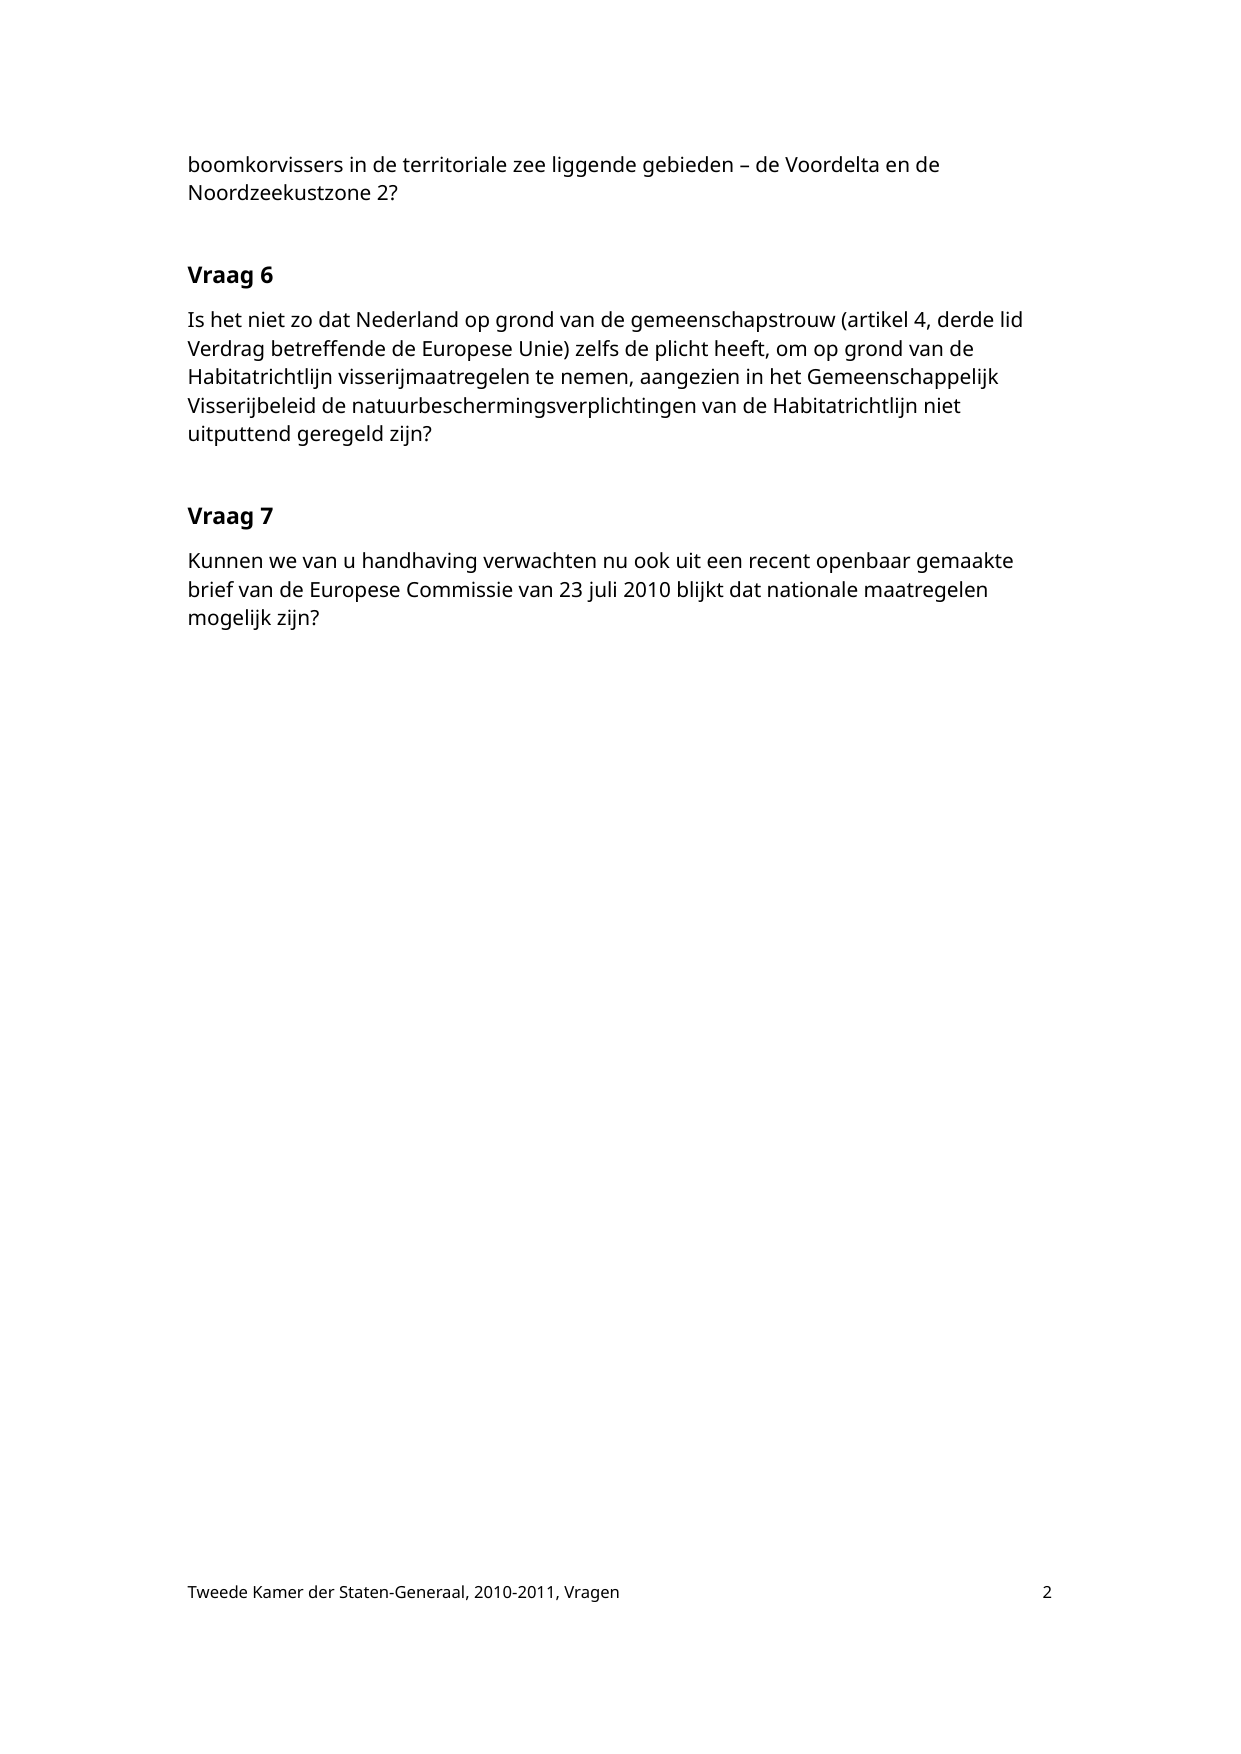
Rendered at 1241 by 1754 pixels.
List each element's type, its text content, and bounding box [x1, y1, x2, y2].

text boomkorvissers in de territoriale zee liggende gebieden – de Voordelta en de Noordzeekustzone 2? [187, 150, 1053, 207]
subtitle Vraag 6 [187, 259, 1053, 291]
text Is het niet zo dat Nederland op grond van de gemeenschapstrouw (artikel 4, derde lid Verdrag betreffende de Europese Unie) zelfs de plicht heeft, om op grond van de Habitatrichtlijn visserijmaatregelen te nemen, aangezien in het Gemeenschappelijk Visserijbeleid de natuurbeschermingsverplichtingen van de Habitatrichtlijn niet uitputtend geregeld zijn? [187, 306, 1053, 448]
subtitle Vraag 7 [187, 500, 1053, 532]
text Kunnen we van u handhaving verwachten nu ook uit een recent openbaar gemaakte brief van de Europese Commissie van 23 juli 2010 blijkt dat nationale maatregelen mogelijk zijn? [187, 547, 1053, 632]
